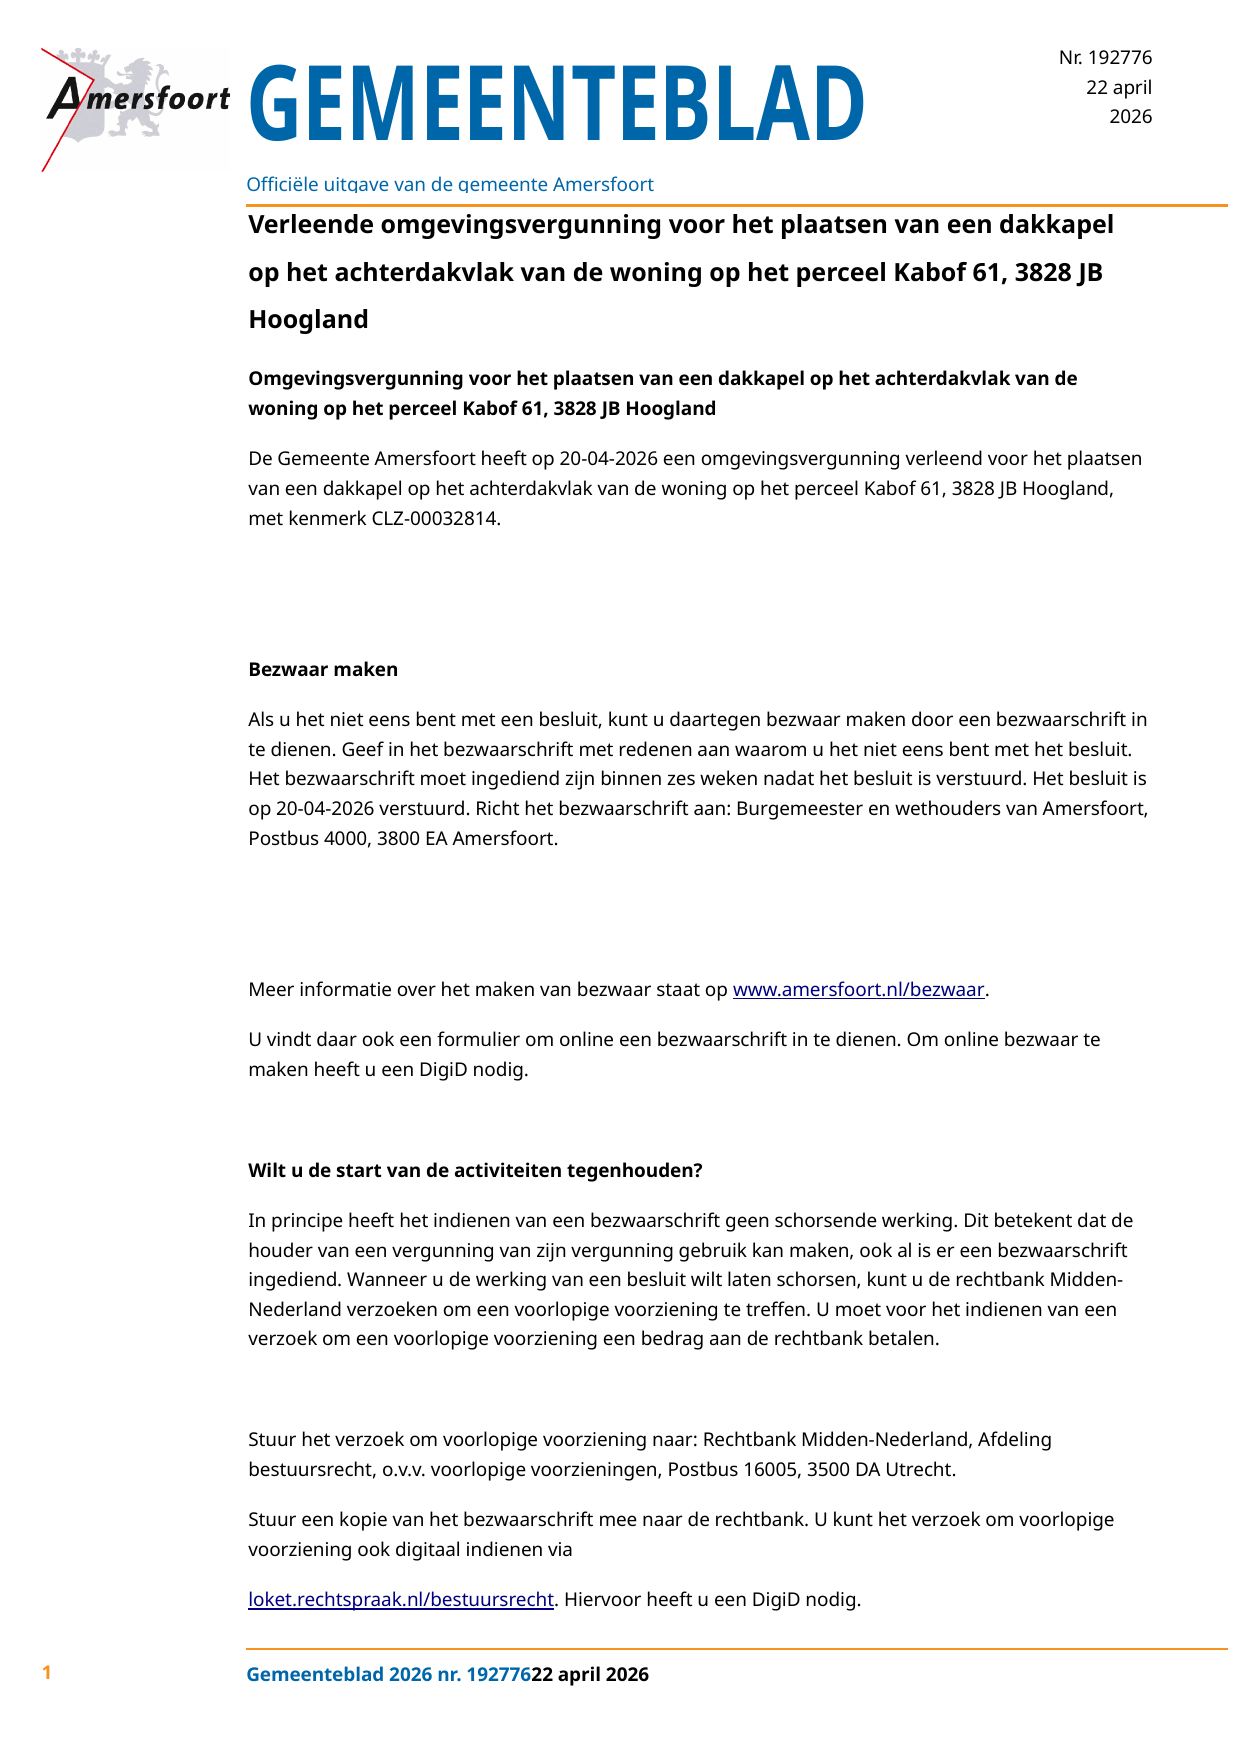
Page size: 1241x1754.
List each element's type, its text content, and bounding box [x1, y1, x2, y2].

text Verleende omgevingsvergunning voor het plaatsen van een dakkapel op het achterdakvlak van de woning op het perceel Kabof 61, 3828 JB Hoogland [248, 207, 1152, 336]
text Stuur het verzoek om voorlopige voorziening naar: Rechtbank Midden-Nederland, Afdeling bestuursrecht, o.v.v. voorlopige voorzieningen, Postbus 16005, 3500 DA Utrecht. [248, 1426, 1152, 1482]
text Omgevingsvergunning voor het plaatsen van een dakkapel op het achterdakvlak van de woning op het perceel Kabof 61, 3828 JB Hoogland [248, 366, 1152, 421]
text loket.rechtspraak.nl/bestuursrecht. Hiervoor heeft u een DigiD nodig. [248, 1586, 1152, 1612]
picture [41, 47, 231, 172]
text In principe heeft het indienen van een bezwaarschrift geen schorsende werking. Dit betekent dat de houder van een vergunning van zijn vergunning gebruik kan maken, ook al is er een bezwaarschrift ingediend. Wanneer u de werking van een besluit wilt laten schorsen, kunt u de rechtbank Midden-Nederland verzoeken om een voorlopige voorziening te treffen. U moet voor het indienen van een verzoek om een voorlopige voorziening een bedrag aan de rechtbank betalen. [248, 1207, 1152, 1351]
text Wilt u de start van de activiteiten tegenhouden? [248, 1157, 1152, 1182]
text Als u het niet eens bent met een besluit, kunt u daartegen bezwaar maken door een bezwaarschrift in te dienen. Geef in het bezwaarschrift met redenen aan waarom u het niet eens bent met het besluit. Het bezwaarschrift moet ingediend zijn binnen zes weken nadat het besluit is verstuurd. Het besluit is op 20-04-2026 verstuurd. Richt het bezwaarschrift aan: Burgemeester en wethouders van Amersfoort, Postbus 4000, 3800 EA Amersfoort. [248, 706, 1152, 850]
text De Gemeente Amersfoort heeft op 20-04-2026 een omgevingsvergunning verleend voor het plaatsen van een dakkapel op het achterdakvlak van de woning op het perceel Kabof 61, 3828 JB Hoogland, met kenmerk CLZ-00032814. [248, 446, 1152, 530]
text U vindt daar ook een formulier om online een bezwaarschrift in te dienen. Om online bezwaar te maken heeft u een DigiD nodig. [248, 1026, 1152, 1082]
text Bezwaar maken [248, 656, 1152, 682]
text Stuur een kopie van het bezwaarschrift mee naar de rechtbank. U kunt het verzoek om voorlopige voorziening ook digitaal indienen via [248, 1506, 1152, 1562]
text Meer informatie over het maken van bezwaar staat op www.amersfoort.nl/bezwaar. [248, 976, 1152, 1002]
